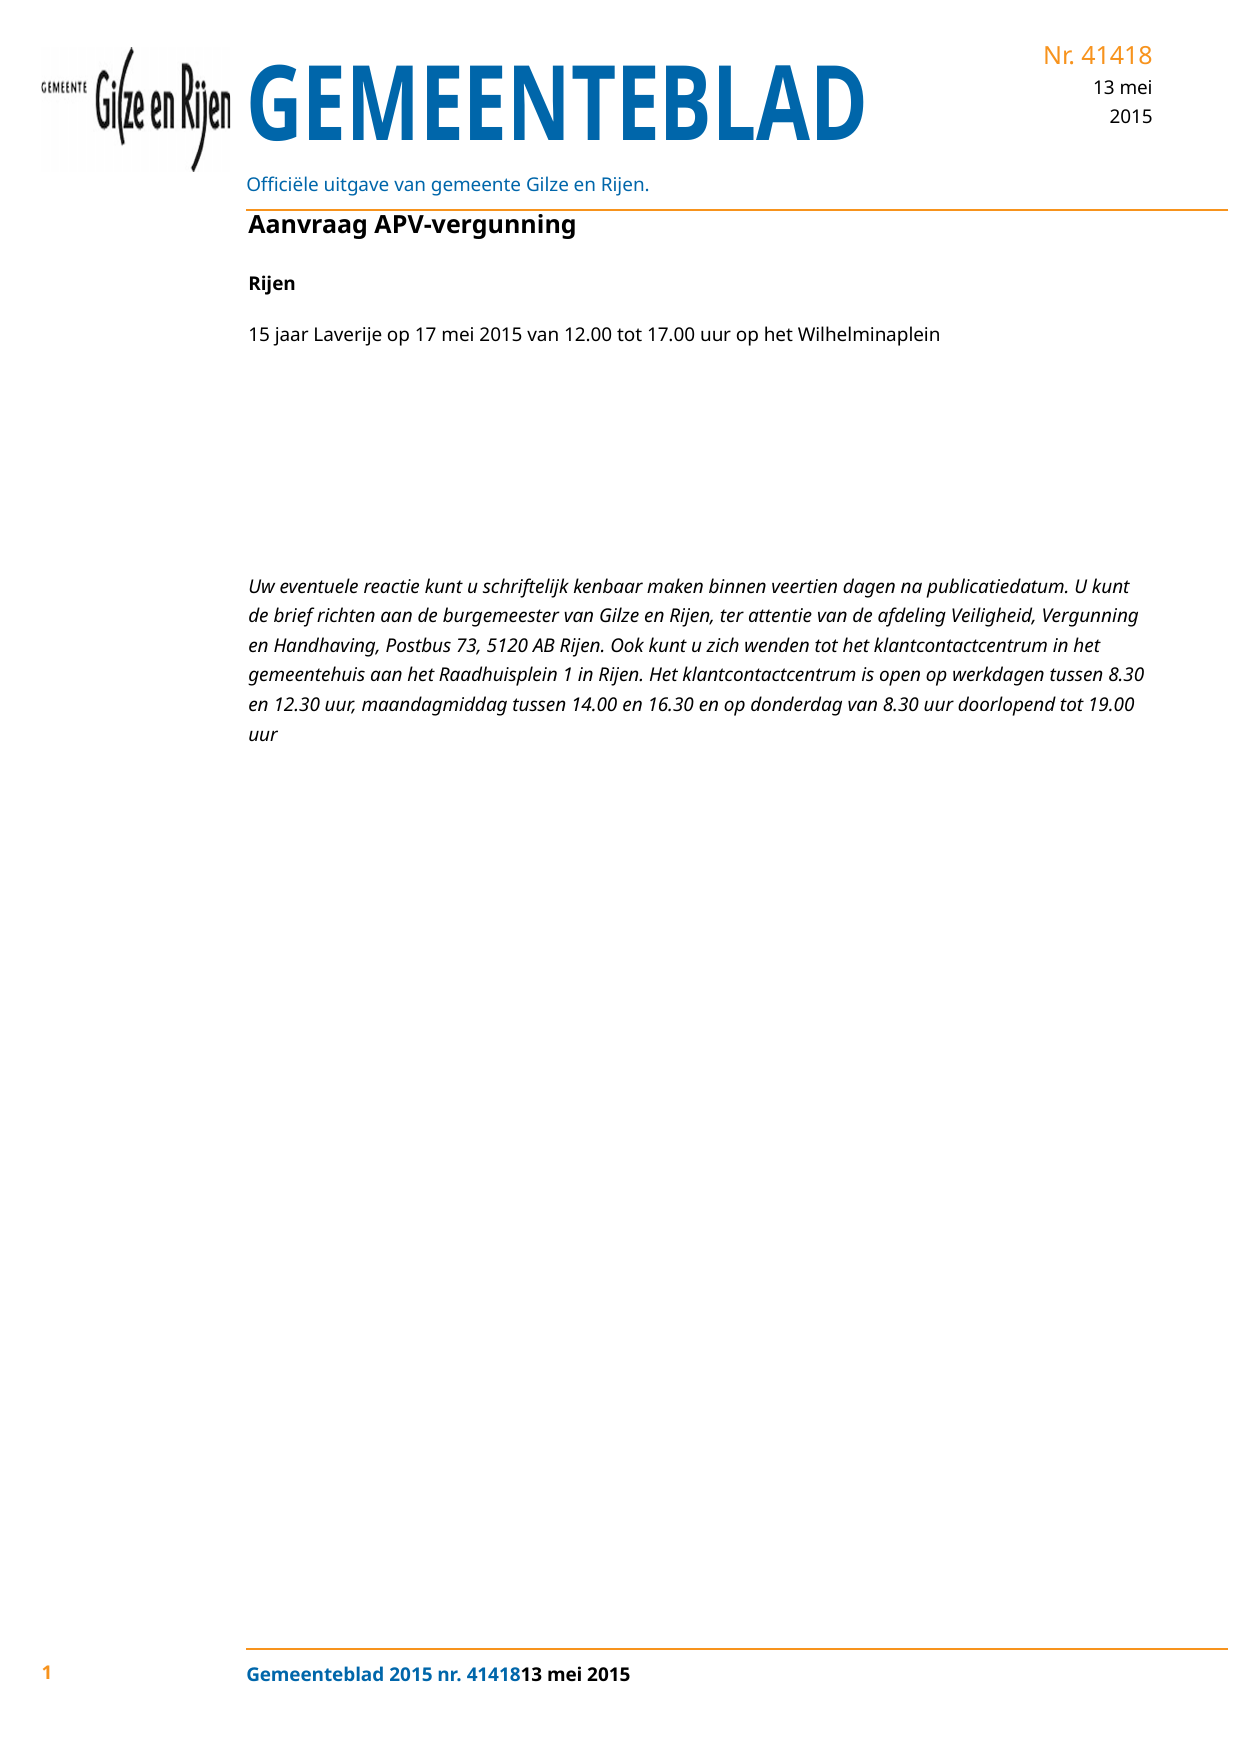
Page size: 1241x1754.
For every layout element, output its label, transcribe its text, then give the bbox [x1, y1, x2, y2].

text Uw eventuele reactie kunt u schriftelijk kenbaar maken binnen veertien dagen na publicatiedatum. U kunt de brief richten aan de burgemeester van Gilze en Rijen, ter attentie van de afdeling Veiligheid, Vergunning en Handhaving, Postbus 73, 5120 AB Rijen. Ook kunt u zich wenden tot het klantcontactcentrum in het gemeentehuis aan het Raadhuisplein 1 in Rijen. Het klantcontactcentrum is open op werkdagen tussen 8.30 en 12.30 uur, maandagmiddag tussen 14.00 en 16.30 en op donderdag van 8.30 uur doorlopend tot 19.00 uur [248, 573, 1152, 746]
text Rijen [248, 270, 1152, 296]
text 15 jaar Laverije op 17 mei 2015 van 12.00 tot 17.00 uur op het Wilhelminaplein [248, 321, 1152, 346]
text Aanvraag APV-vergunning [248, 211, 1152, 241]
picture [41, 47, 231, 172]
